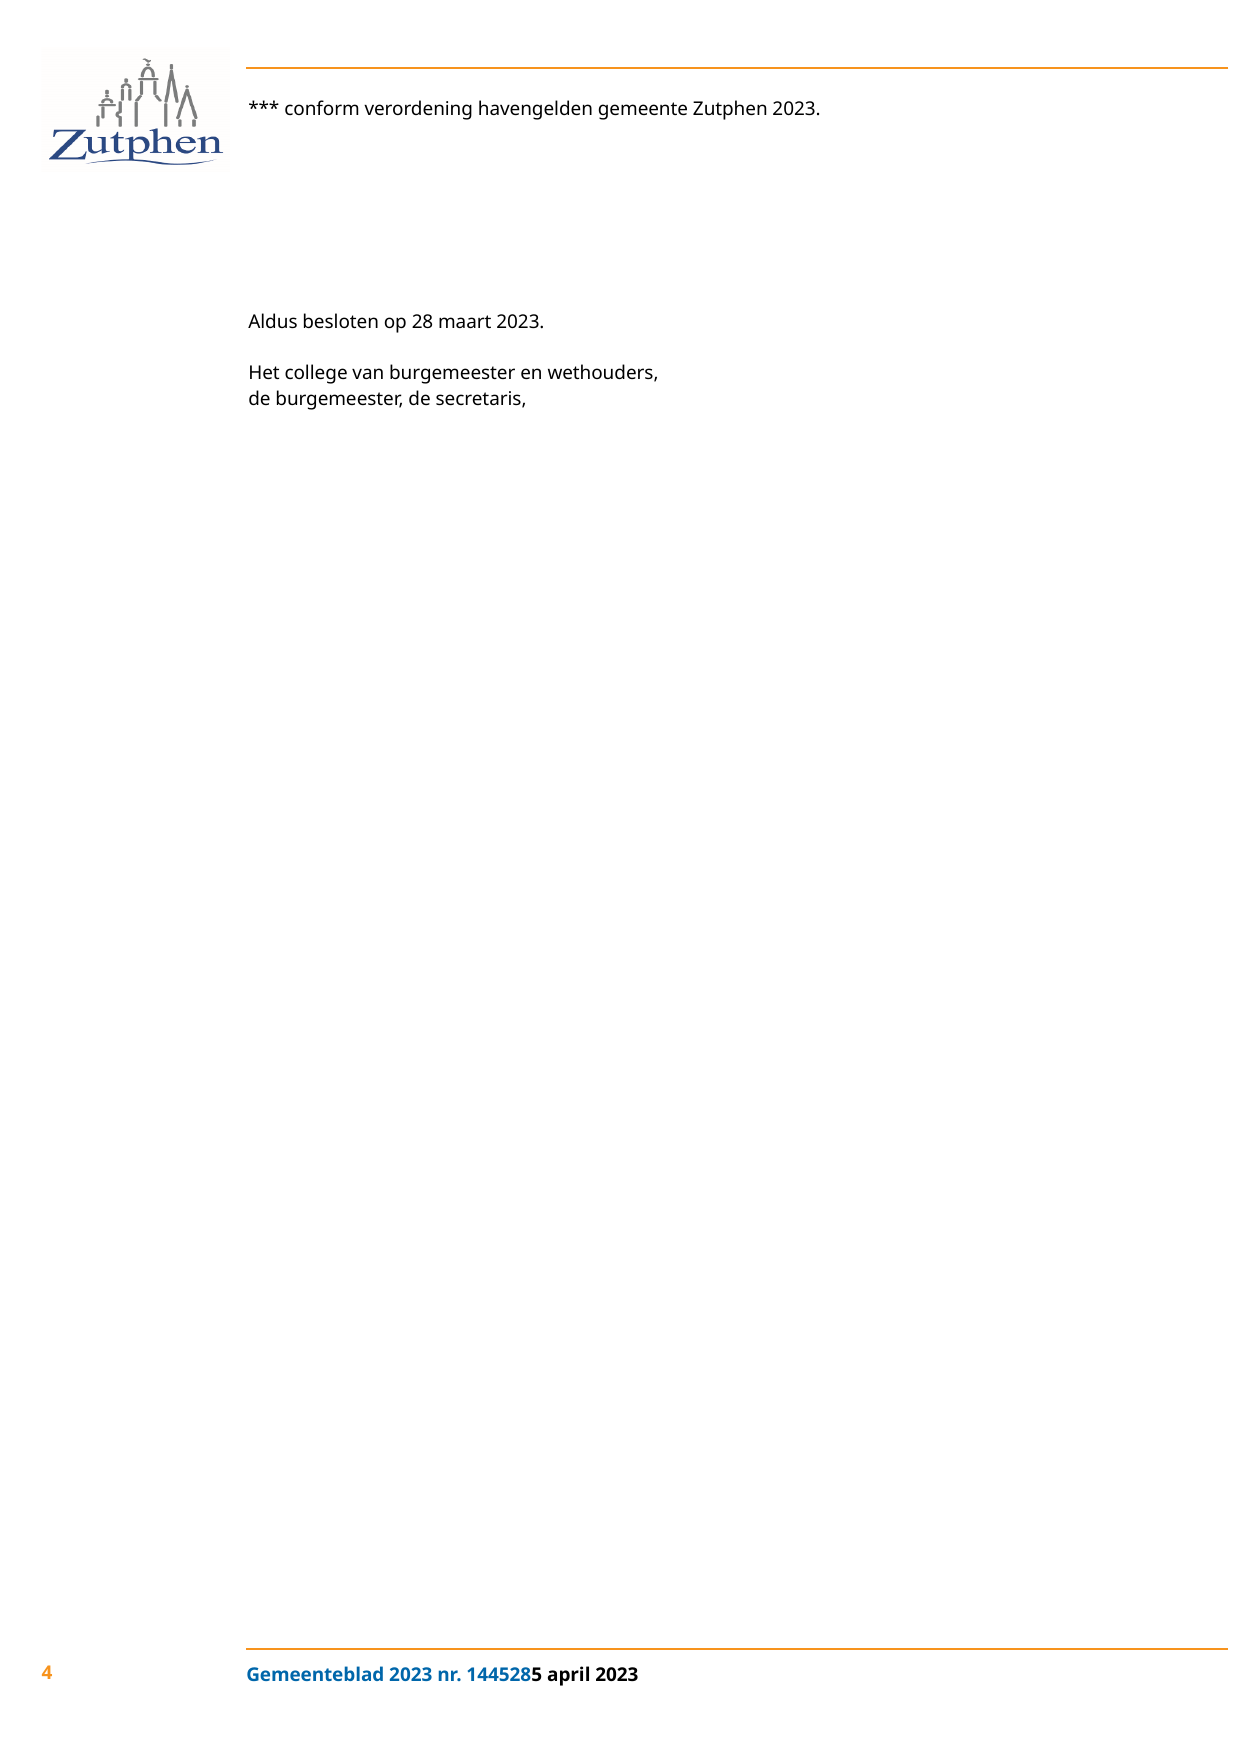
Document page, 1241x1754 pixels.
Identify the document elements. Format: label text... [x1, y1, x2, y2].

text *** conform verordening havengelden gemeente Zutphen 2023. [248, 95, 1152, 121]
text Het college van burgemeester en wethouders, [248, 359, 1152, 385]
picture [41, 47, 231, 172]
text de burgemeester, de secretaris, [248, 385, 1152, 411]
text Aldus besloten op 28 maart 2023. [248, 308, 1152, 334]
